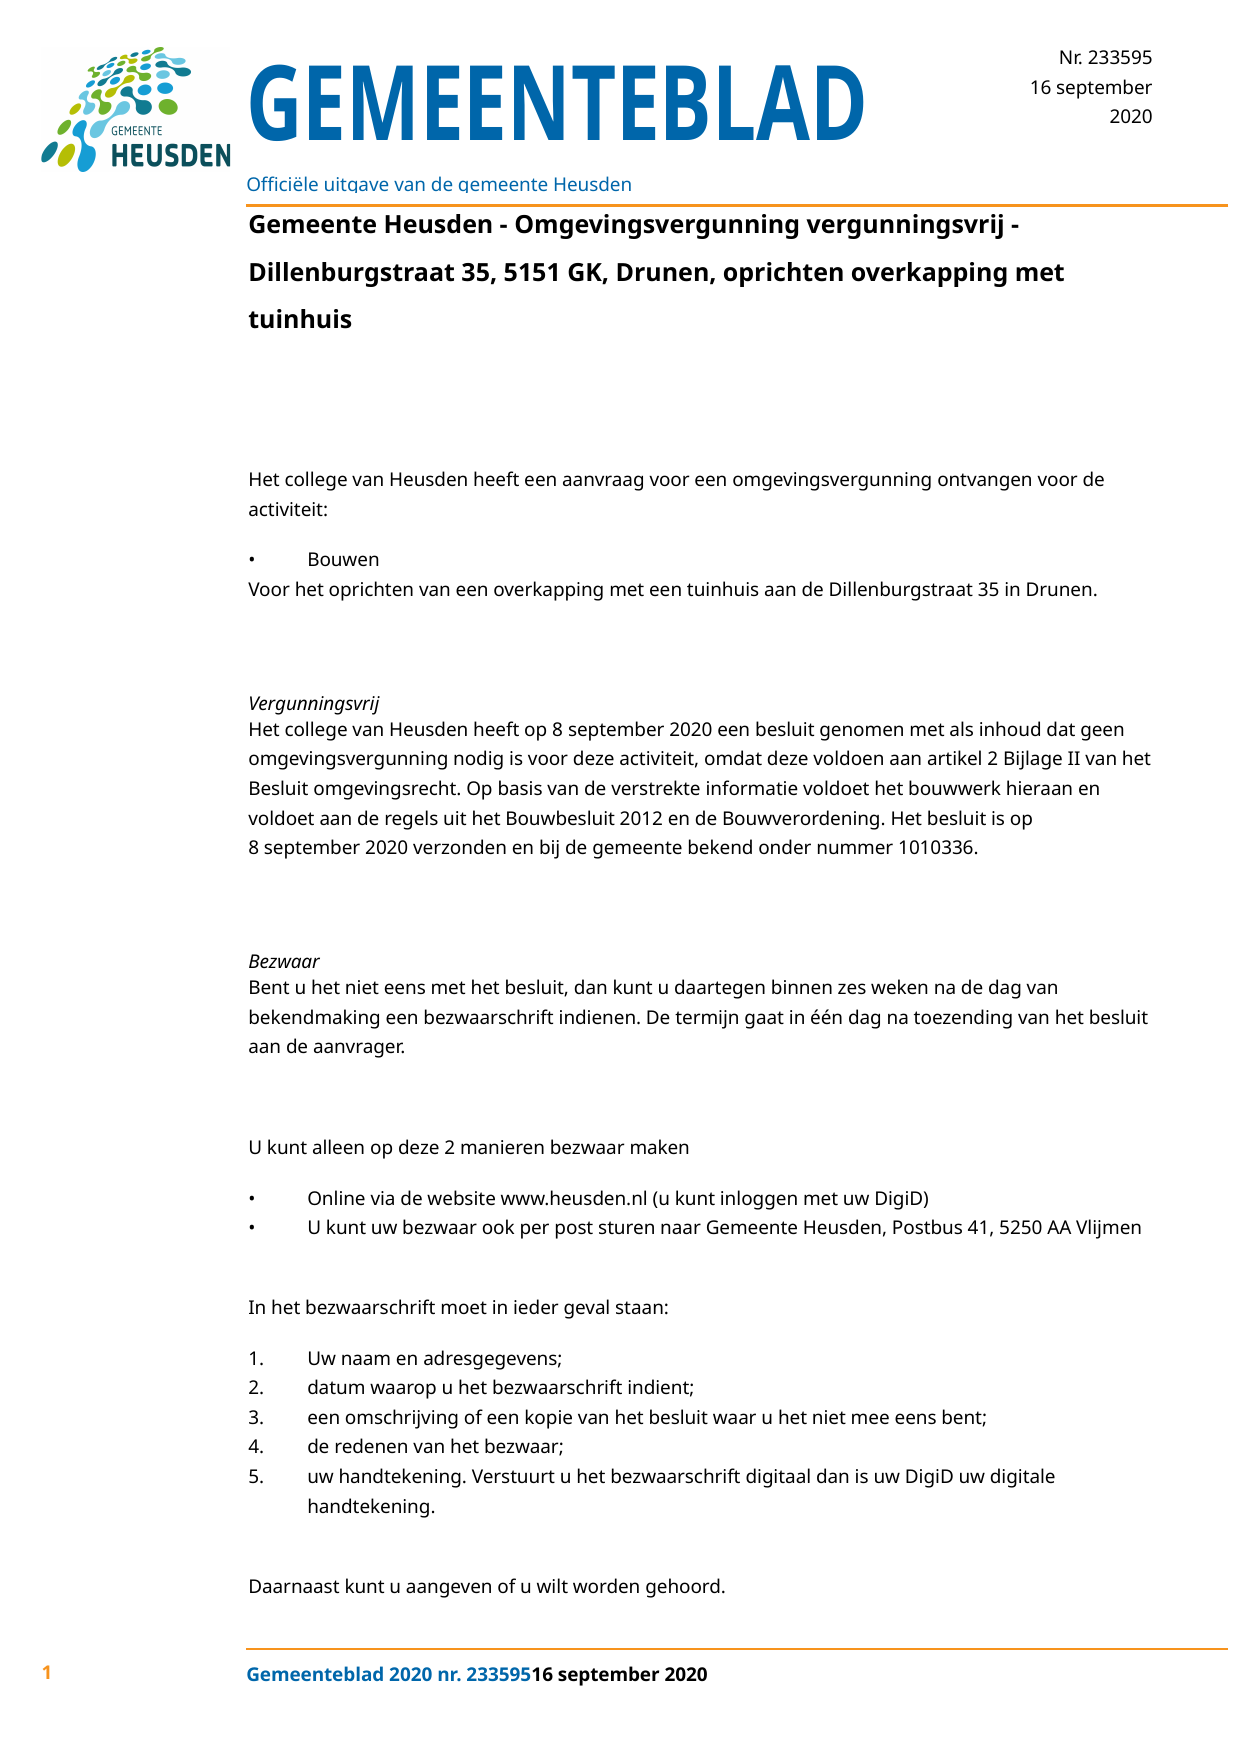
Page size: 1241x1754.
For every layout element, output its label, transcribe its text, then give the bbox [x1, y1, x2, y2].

list U kunt uw bezwaar ook per post sturen naar Gemeente Heusden, Postbus 41, 5250 AA Vlijmen [248, 1214, 1152, 1240]
text Het college van Heusden heeft een aanvraag voor een omgevingsvergunning ontvangen voor de activiteit: [248, 466, 1152, 522]
list de redenen van het bezwaar; [248, 1434, 1152, 1459]
list Uw naam en adresgegevens; [248, 1345, 1152, 1371]
list een omschrijving of een kopie van het besluit waar u het niet mee eens bent; [248, 1404, 1152, 1430]
text In het bezwaarschrift moet in ieder geval staan: [248, 1294, 1152, 1320]
list datum waarop u het bezwaarschrift indient; [248, 1374, 1152, 1400]
list uw handtekening. Verstuurt u het bezwaarschrift digitaal dan is uw DigiD uw digitale handtekening. [248, 1463, 1152, 1518]
text Gemeente Heusden - Omgevingsvergunning vergunningsvrij - Dillenburgstraat 35, 5151 GK, Drunen, oprichten overkapping met tuinhuis [248, 207, 1152, 336]
list Bouwen [248, 546, 1152, 572]
picture [41, 47, 231, 172]
list Online via de website www.heusden.nl (u kunt inloggen met uw DigiD) [248, 1185, 1152, 1211]
text Vergunningsvrij [248, 690, 1152, 716]
text Het college van Heusden heeft op 8 september 2020 een besluit genomen met als inhoud dat geen omgevingsvergunning nodig is voor deze activiteit, omdat deze voldoen aan artikel 2 Bijlage II van het Besluit omgevingsrecht. Op basis van de verstrekte informatie voldoet het bouwwerk hieraan en voldoet aan de regels uit het Bouwbesluit 2012 en de Bouwverordening. Het besluit is op 8 september 2020 verzonden en bij de gemeente bekend onder nummer 1010336. [248, 716, 1152, 860]
text U kunt alleen op deze 2 manieren bezwaar maken [248, 1134, 1152, 1160]
text Voor het oprichten van een overkapping met een tuinhuis aan de Dillenburgstraat 35 in Drunen. [248, 576, 1152, 602]
text Daarnaast kunt u aangeven of u wilt worden gehoord. [248, 1573, 1152, 1598]
text Bent u het niet eens met het besluit, dan kunt u daartegen binnen zes weken na de dag van bekendmaking een bezwaarschrift indienen. De termijn gaat in één dag na toezending van het besluit aan de aanvrager. [248, 974, 1152, 1059]
text Bezwaar [248, 949, 1152, 974]
